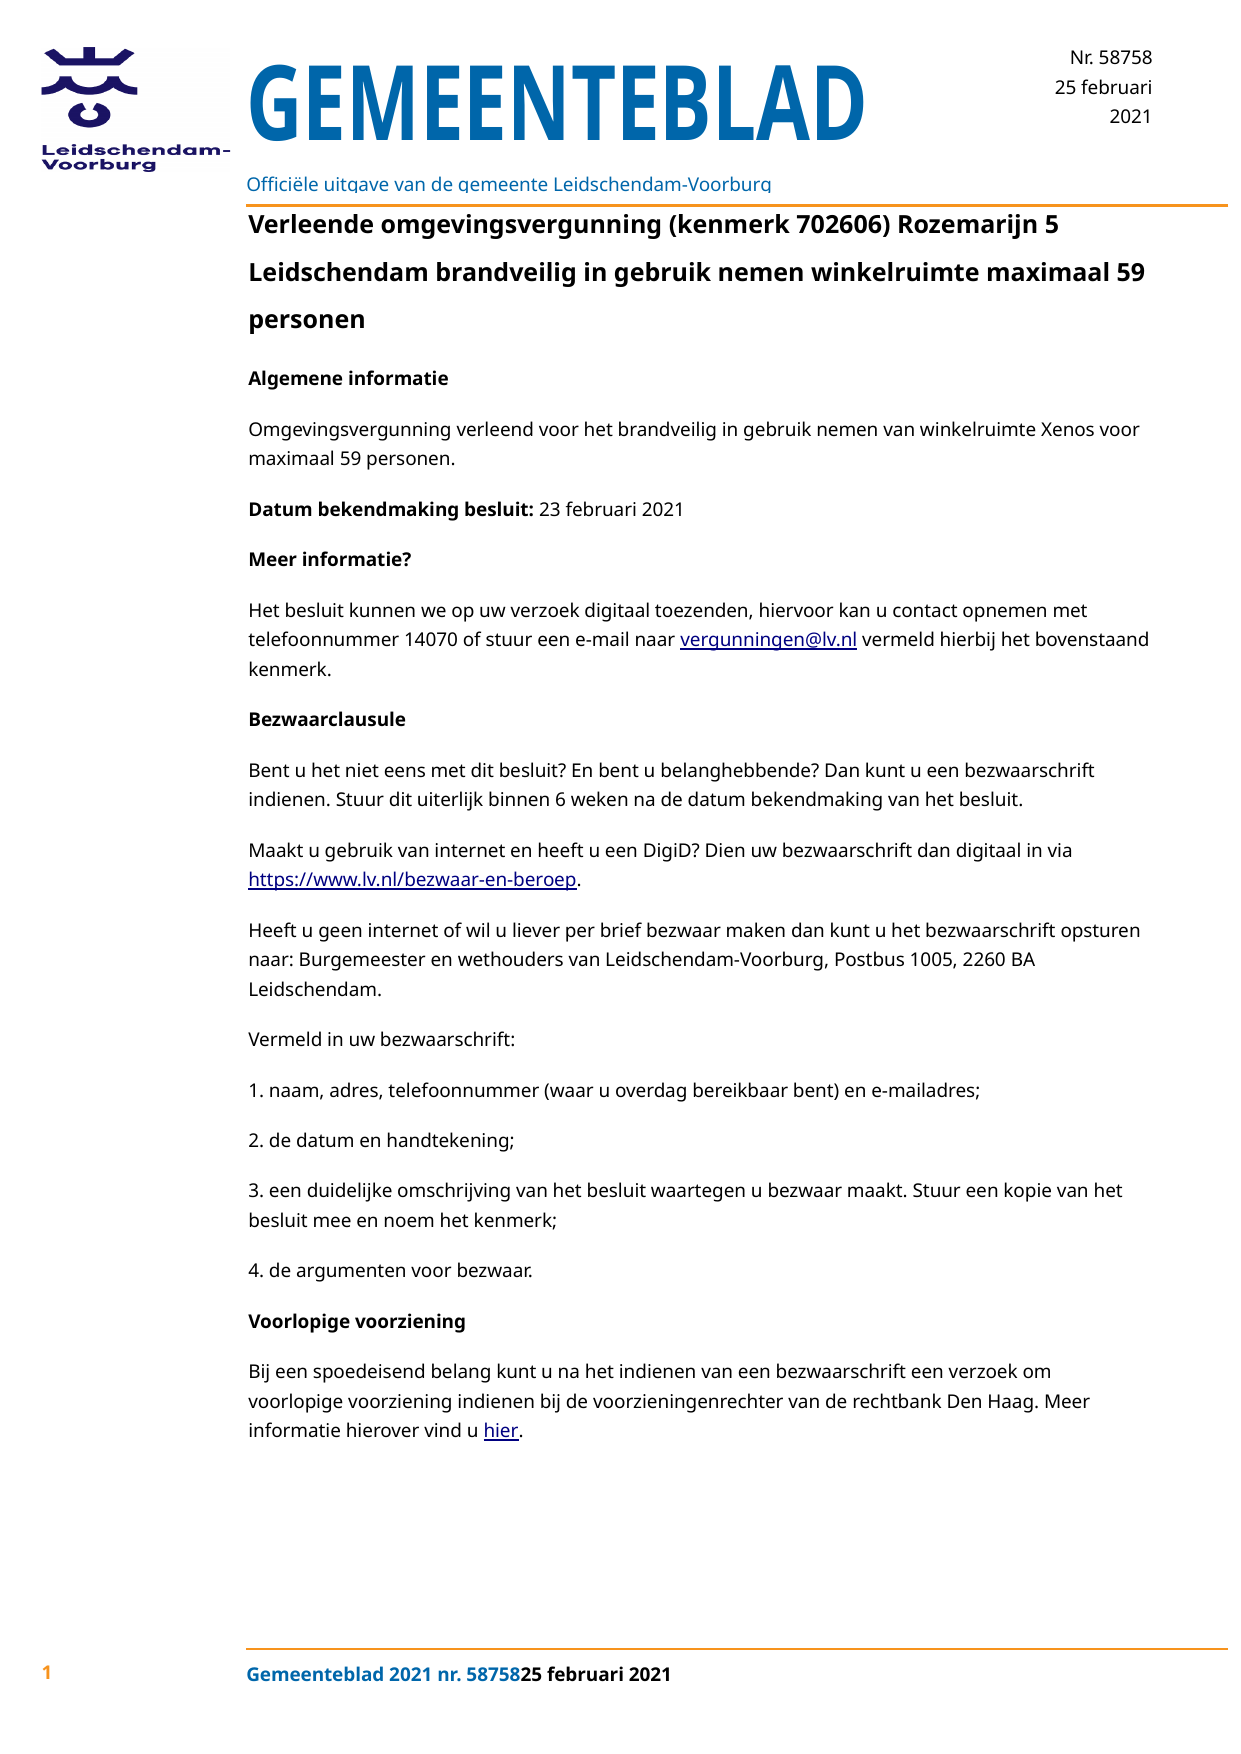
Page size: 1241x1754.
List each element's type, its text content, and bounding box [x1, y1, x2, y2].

text Heeft u geen internet of wil u liever per brief bezwaar maken dan kunt u het bezwaarschrift opsturen naar: Burgemeester en wethouders van Leidschendam-Voorburg, Postbus 1005, 2260 BA Leidschendam. [248, 917, 1152, 1002]
text Het besluit kunnen we op uw verzoek digitaal toezenden, hiervoor kan u contact opnemen met telefoonnummer 14070 of stuur een e-mail naar vergunningen@lv.nl vermeld hierbij het bovenstaand kenmerk. [248, 597, 1152, 682]
text 1. naam, adres, telefoonnummer (waar u overdag bereikbaar bent) en e-mailadres; [248, 1077, 1152, 1102]
text Meer informatie? [248, 546, 1152, 572]
text Maakt u gebruik van internet en heeft u een DigiD? Dien uw bezwaarschrift dan digitaal in via https://www.lv.nl/bezwaar-en-beroep. [248, 837, 1152, 892]
text 4. de argumenten voor bezwaar. [248, 1258, 1152, 1283]
text Vermeld in uw bezwaarschrift: [248, 1026, 1152, 1052]
text Voorlopige voorziening [248, 1308, 1152, 1334]
text Bij een spoedeisend belang kunt u na het indienen van een bezwaarschrift een verzoek om voorlopige voorziening indienen bij de voorzieningenrechter van de rechtbank Den Haag. Meer informatie hierover vind u hier. [248, 1358, 1152, 1443]
text Bezwaarclausule [248, 706, 1152, 732]
text Datum bekendmaking besluit: 23 februari 2021 [248, 496, 1152, 522]
picture [41, 47, 231, 172]
text Algemene informatie [248, 366, 1152, 391]
text Omgevingsvergunning verleend voor het brandveilig in gebruik nemen van winkelruimte Xenos voor maximaal 59 personen. [248, 416, 1152, 471]
text 2. de datum en handtekening; [248, 1127, 1152, 1153]
text Verleende omgevingsvergunning (kenmerk 702606) Rozemarijn 5 Leidschendam brandveilig in gebruik nemen winkelruimte maximaal 59 personen [248, 207, 1152, 336]
text 3. een duidelijke omschrijving van het besluit waartegen u bezwaar maakt. Stuur een kopie van het besluit mee en noem het kenmerk; [248, 1178, 1152, 1233]
text Bent u het niet eens met dit besluit? En bent u belanghebbende? Dan kunt u een bezwaarschrift indienen. Stuur dit uiterlijk binnen 6 weken na de datum bekendmaking van het besluit. [248, 757, 1152, 812]
